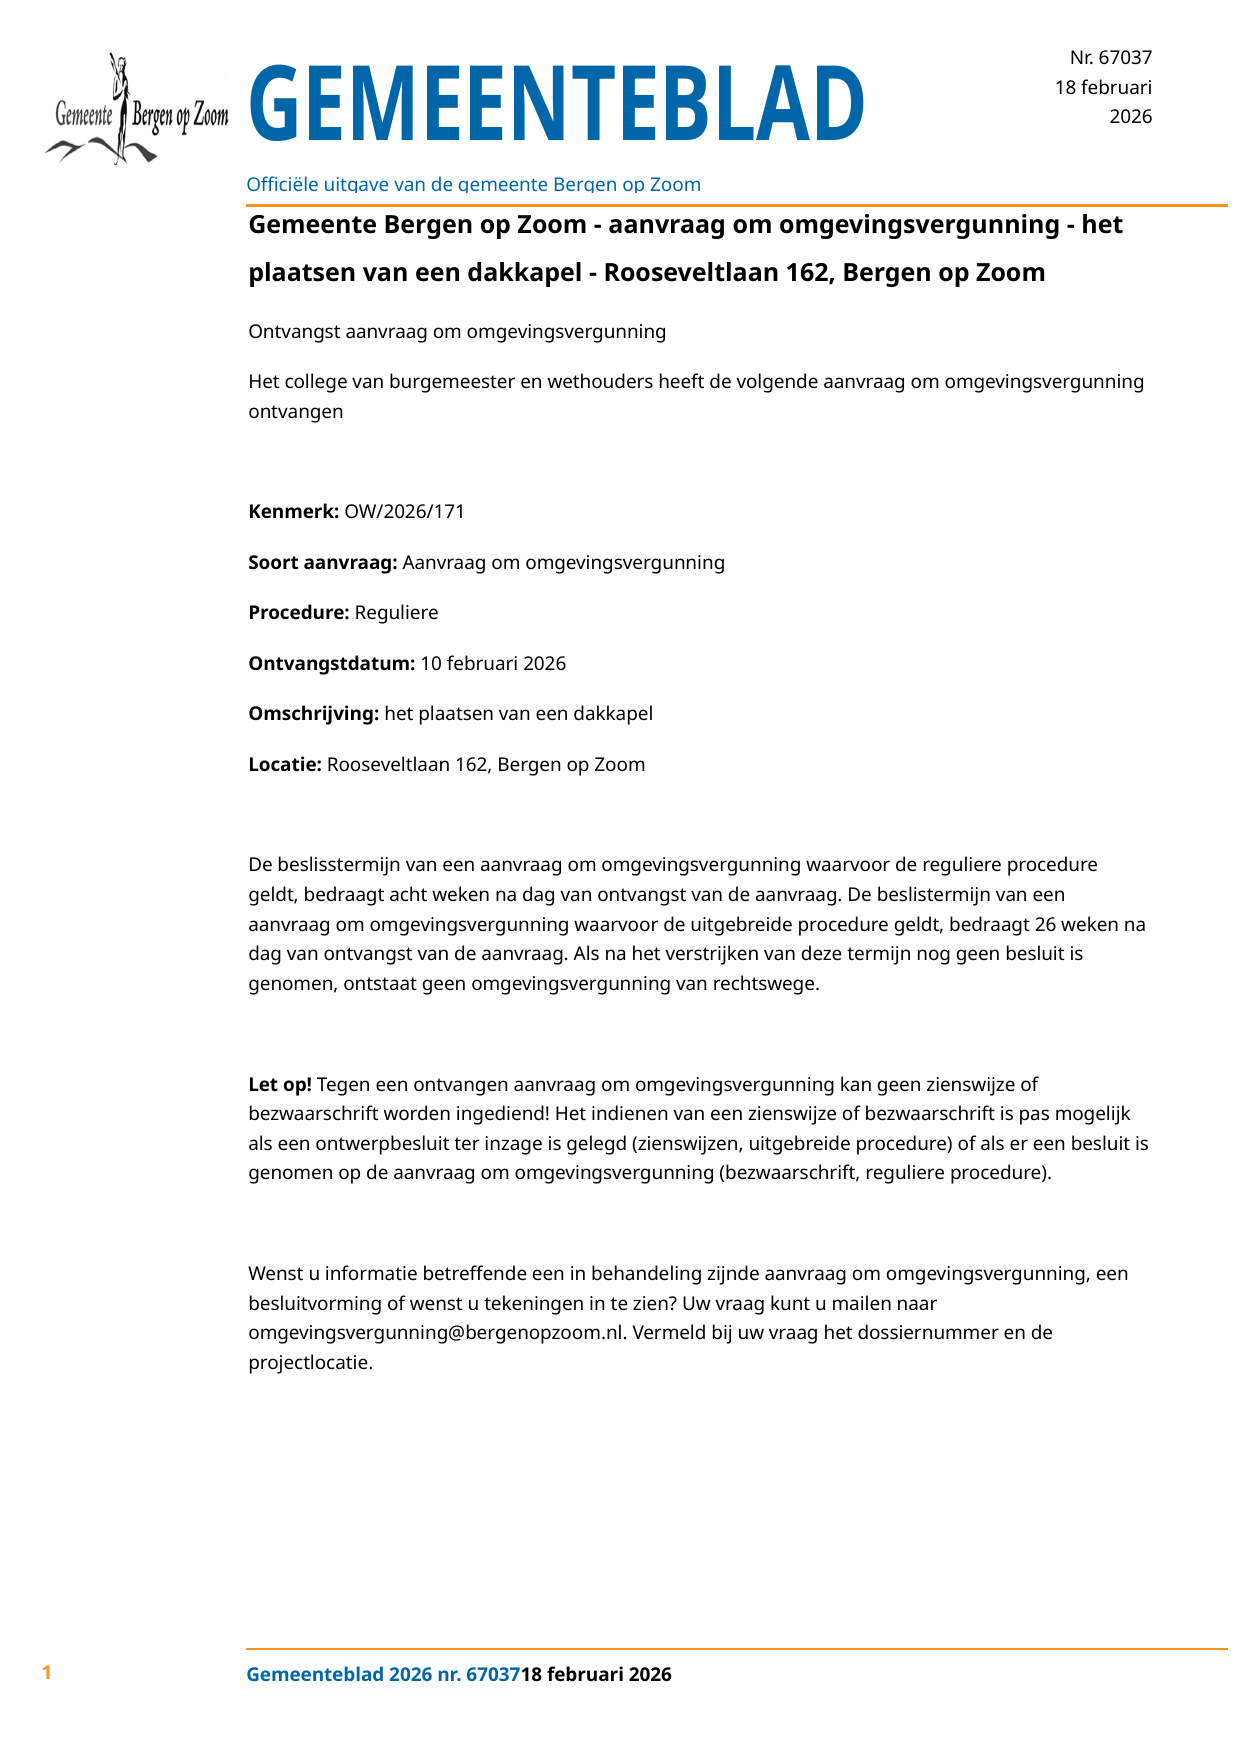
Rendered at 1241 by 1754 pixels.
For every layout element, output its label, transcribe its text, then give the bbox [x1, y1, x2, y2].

text Let op! Tegen een ontvangen aanvraag om omgevingsvergunning kan geen zienswijze of bezwaarschrift worden ingediend! Het indienen van een zienswijze of bezwaarschrift is pas mogelijk als een ontwerpbesluit ter inzage is gelegd (zienswijzen, uitgebreide procedure) of als er een besluit is genomen op de aanvraag om omgevingsvergunning (bezwaarschrift, reguliere procedure). [248, 1071, 1152, 1185]
picture [41, 47, 231, 172]
text Ontvangst aanvraag om omgevingsvergunning [248, 318, 1152, 344]
text Omschrijving: het plaatsen van een dakkapel [248, 700, 1152, 726]
text Wenst u informatie betreffende een in behandeling zijnde aanvraag om omgevingsvergunning, een besluitvorming of wenst u tekeningen in te zien? Uw vraag kunt u mailen naar omgevingsvergunning@bergenopzoom.nl. Vermeld bij uw vraag het dossiernummer en de projectlocatie. [248, 1260, 1152, 1375]
text Ontvangstdatum: 10 februari 2026 [248, 650, 1152, 676]
text Kenmerk: OW/2026/171 [248, 499, 1152, 524]
text Gemeente Bergen op Zoom - aanvraag om omgevingsvergunning - het plaatsen van een dakkapel - Rooseveltlaan 162, Bergen op Zoom [248, 207, 1152, 288]
text Procedure: Reguliere [248, 599, 1152, 625]
text Locatie: Rooseveltlaan 162, Bergen op Zoom [248, 751, 1152, 777]
text De beslisstermijn van een aanvraag om omgevingsvergunning waarvoor de reguliere procedure geldt, bedraagt acht weken na dag van ontvangst van de aanvraag. De beslistermijn van een aanvraag om omgevingsvergunning waarvoor de uitgebreide procedure geldt, bedraagt 26 weken na dag van ontvangst van de aanvraag. Als na het verstrijken van deze termijn nog geen besluit is genomen, ontstaat geen omgevingsvergunning van rechtswege. [248, 852, 1152, 996]
text Het college van burgemeester en wethouders heeft de volgende aanvraag om omgevingsvergunning ontvangen [248, 368, 1152, 424]
text Soort aanvraag: Aanvraag om omgevingsvergunning [248, 549, 1152, 575]
